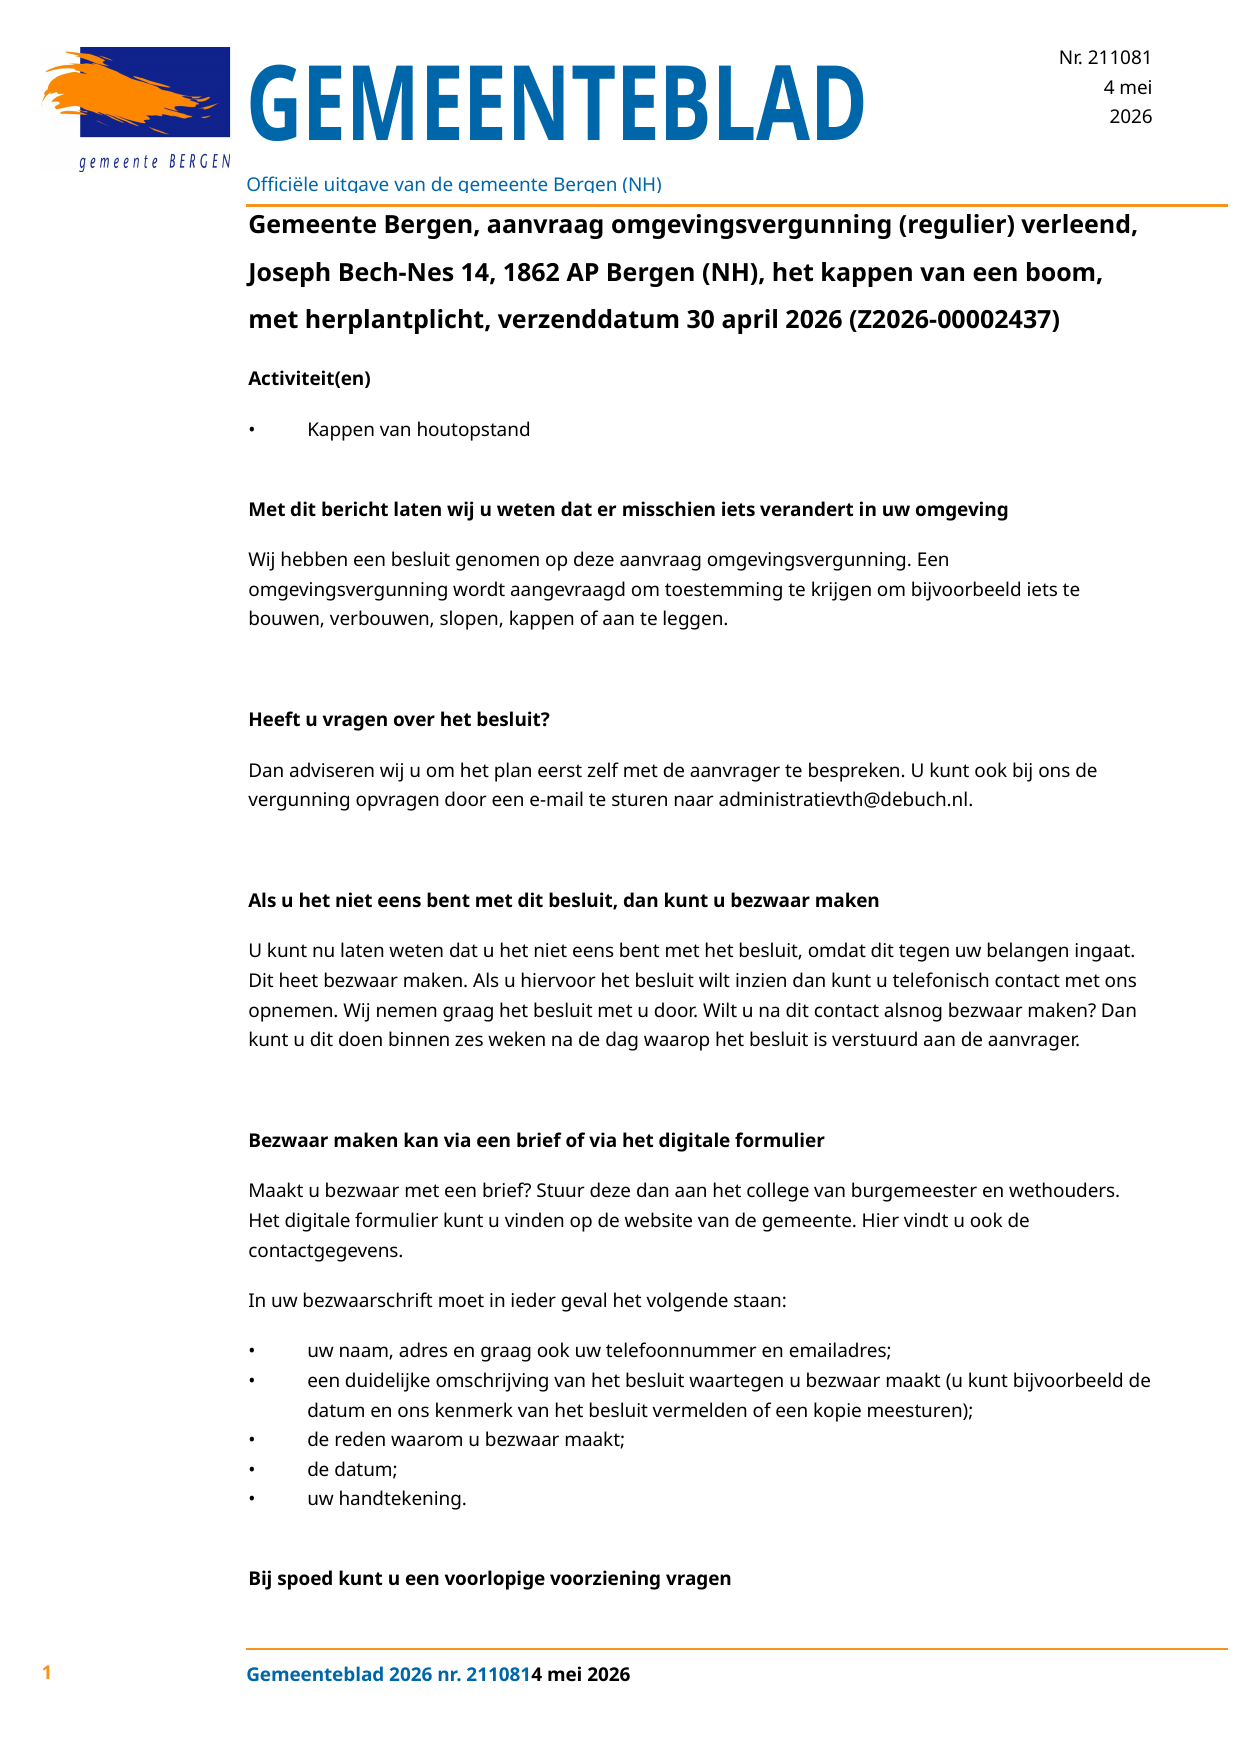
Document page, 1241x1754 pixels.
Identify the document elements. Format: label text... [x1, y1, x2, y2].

list een duidelijke omschrijving van het besluit waartegen u bezwaar maakt (u kunt bijvoorbeeld de datum en ons kenmerk van het besluit vermelden of een kopie meesturen); [248, 1367, 1152, 1422]
list de reden waarom u bezwaar maakt; [248, 1426, 1152, 1452]
text Dan adviseren wij u om het plan eerst zelf met de aanvrager te bespreken. U kunt ook bij ons de vergunning opvragen door een e-mail te sturen naar administratievth@debuch.nl. [248, 757, 1152, 812]
list uw handtekening. [248, 1486, 1152, 1511]
list Kappen van houtopstand [248, 416, 1152, 442]
text Maakt u bezwaar met een brief? Stuur deze dan aan het college van burgemeester en wethouders. Het digitale formulier kunt u vinden op de website van de gemeente. Hier vindt u ook de contactgegevens. [248, 1178, 1152, 1262]
list de datum; [248, 1456, 1152, 1482]
text Wij hebben een besluit genomen op deze aanvraag omgevingsvergunning. Een omgevingsvergunning wordt aangevraagd om toestemming te krijgen om bijvoorbeeld iets te bouwen, verbouwen, slopen, kappen of aan te leggen. [248, 546, 1152, 631]
picture [41, 47, 231, 172]
text Heeft u vragen over het besluit? [248, 706, 1152, 732]
text Bezwaar maken kan via een brief of via het digitale formulier [248, 1127, 1152, 1153]
list uw naam, adres en graag ook uw telefoonnummer en emailadres; [248, 1338, 1152, 1363]
text Activiteit(en) [248, 366, 1152, 391]
text Bij spoed kunt u een voorlopige voorziening vragen [248, 1566, 1152, 1591]
text Met dit bericht laten wij u weten dat er misschien iets verandert in uw omgeving [248, 496, 1152, 522]
text Als u het niet eens bent met dit besluit, dan kunt u bezwaar maken [248, 887, 1152, 913]
text Gemeente Bergen, aanvraag omgevingsvergunning (regulier) verleend, Joseph Bech-Nes 14, 1862 AP Bergen (NH), het kappen van een boom, met herplantplicht, verzenddatum 30 april 2026 (Z2026-00002437) [248, 207, 1152, 336]
text In uw bezwaarschrift moet in ieder geval het volgende staan: [248, 1287, 1152, 1313]
text U kunt nu laten weten dat u het niet eens bent met het besluit, omdat dit tegen uw belangen ingaat. Dit heet bezwaar maken. Als u hiervoor het besluit wilt inzien dan kunt u telefonisch contact met ons opnemen. Wij nemen graag het besluit met u door. Wilt u na dit contact alsnog bezwaar maken? Dan kunt u dit doen binnen zes weken na de dag waarop het besluit is verstuurd aan de aanvrager. [248, 938, 1152, 1052]
